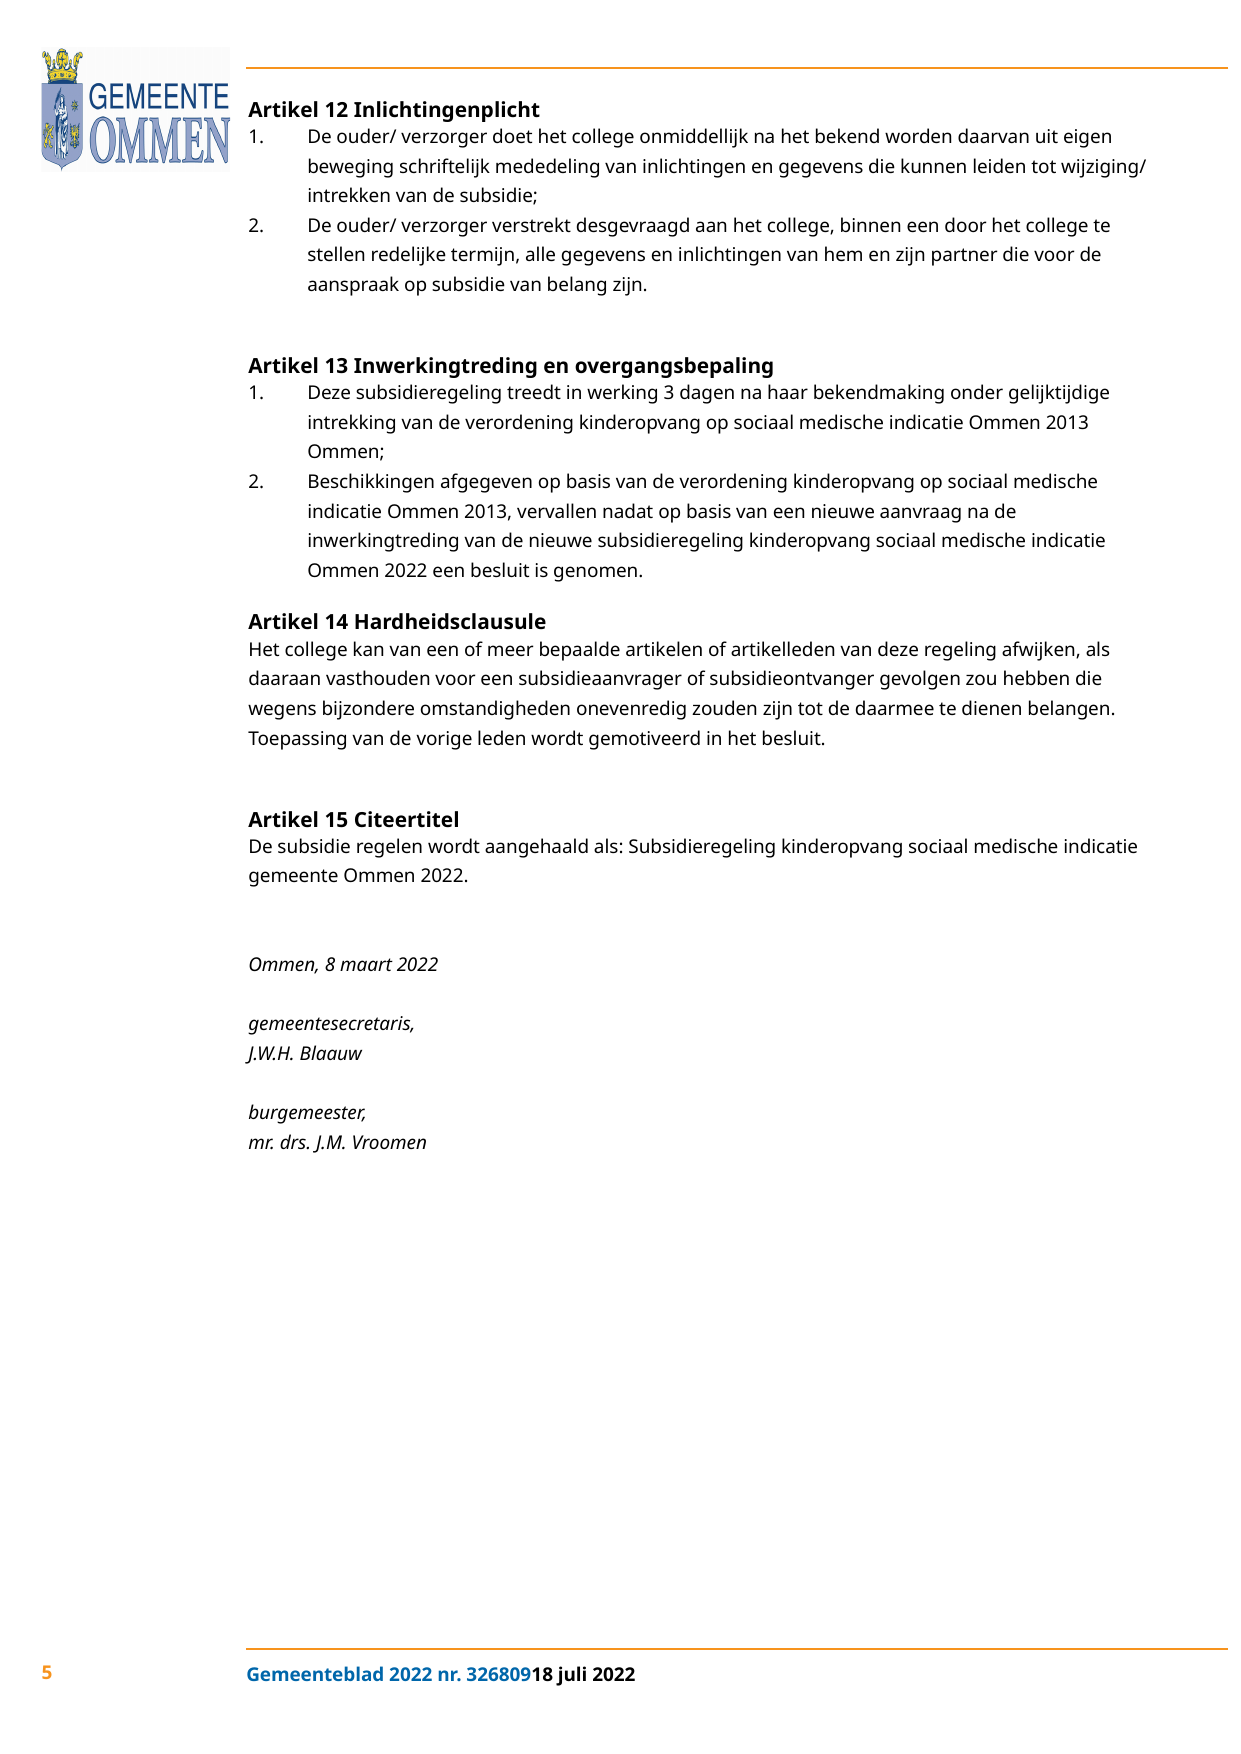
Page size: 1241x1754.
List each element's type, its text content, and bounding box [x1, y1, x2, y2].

list De ouder/ verzorger doet het college onmiddellijk na het bekend worden daarvan uit eigen beweging schriftelijk mededeling van inlichtingen en gegevens die kunnen leiden tot wijziging/ intrekken van de subsidie; [248, 123, 1152, 208]
text burgemeester, [248, 1099, 1152, 1125]
list De ouder/ verzorger verstrekt desgevraagd aan het college, binnen een door het college te stellen redelijke termijn, alle gegevens en inlichtingen van hem en zijn partner die voor de aanspraak op subsidie van belang zijn. [248, 212, 1152, 297]
text Ommen, 8 maart 2022 [248, 951, 1152, 977]
text Artikel 15 Citeertitel [248, 805, 1152, 833]
text mr. drs. J.M. Vroomen [248, 1129, 1152, 1155]
picture [41, 47, 231, 172]
text Artikel 14 Hardheidsclausule [248, 607, 1152, 636]
text Toepassing van de vorige leden wordt gemotiveerd in het besluit. [248, 725, 1152, 750]
list Beschikkingen afgegeven op basis van de verordening kinderopvang op sociaal medische indicatie Ommen 2013, vervallen nadat op basis van een nieuwe aanvraag na de inwerkingtreding van de nieuwe subsidieregeling kinderopvang sociaal medische indicatie Ommen 2022 een besluit is genomen. [248, 468, 1152, 583]
text J.W.H. Blaauw [248, 1040, 1152, 1066]
list Deze subsidieregeling treedt in werking 3 dagen na haar bekendmaking onder gelijktijdige intrekking van de verordening kinderopvang op sociaal medische indicatie Ommen 2013 Ommen; [248, 379, 1152, 464]
text Het college kan van een of meer bepaalde artikelen of artikelleden van deze regeling afwijken, als daaraan vasthouden voor een subsidieaanvrager of subsidieontvanger gevolgen zou hebben die wegens bijzondere omstandigheden onevenredig zouden zijn tot de daarmee te dienen belangen. [248, 636, 1152, 721]
text Artikel 12 Inlichtingenplicht [248, 95, 1152, 123]
text gemeentesecretaris, [248, 1011, 1152, 1036]
text Artikel 13 Inwerkingtreding en overgangsbepaling [248, 351, 1152, 379]
text De subsidie regelen wordt aangehaald als: Subsidieregeling kinderopvang sociaal medische indicatie gemeente Ommen 2022. [248, 833, 1152, 888]
